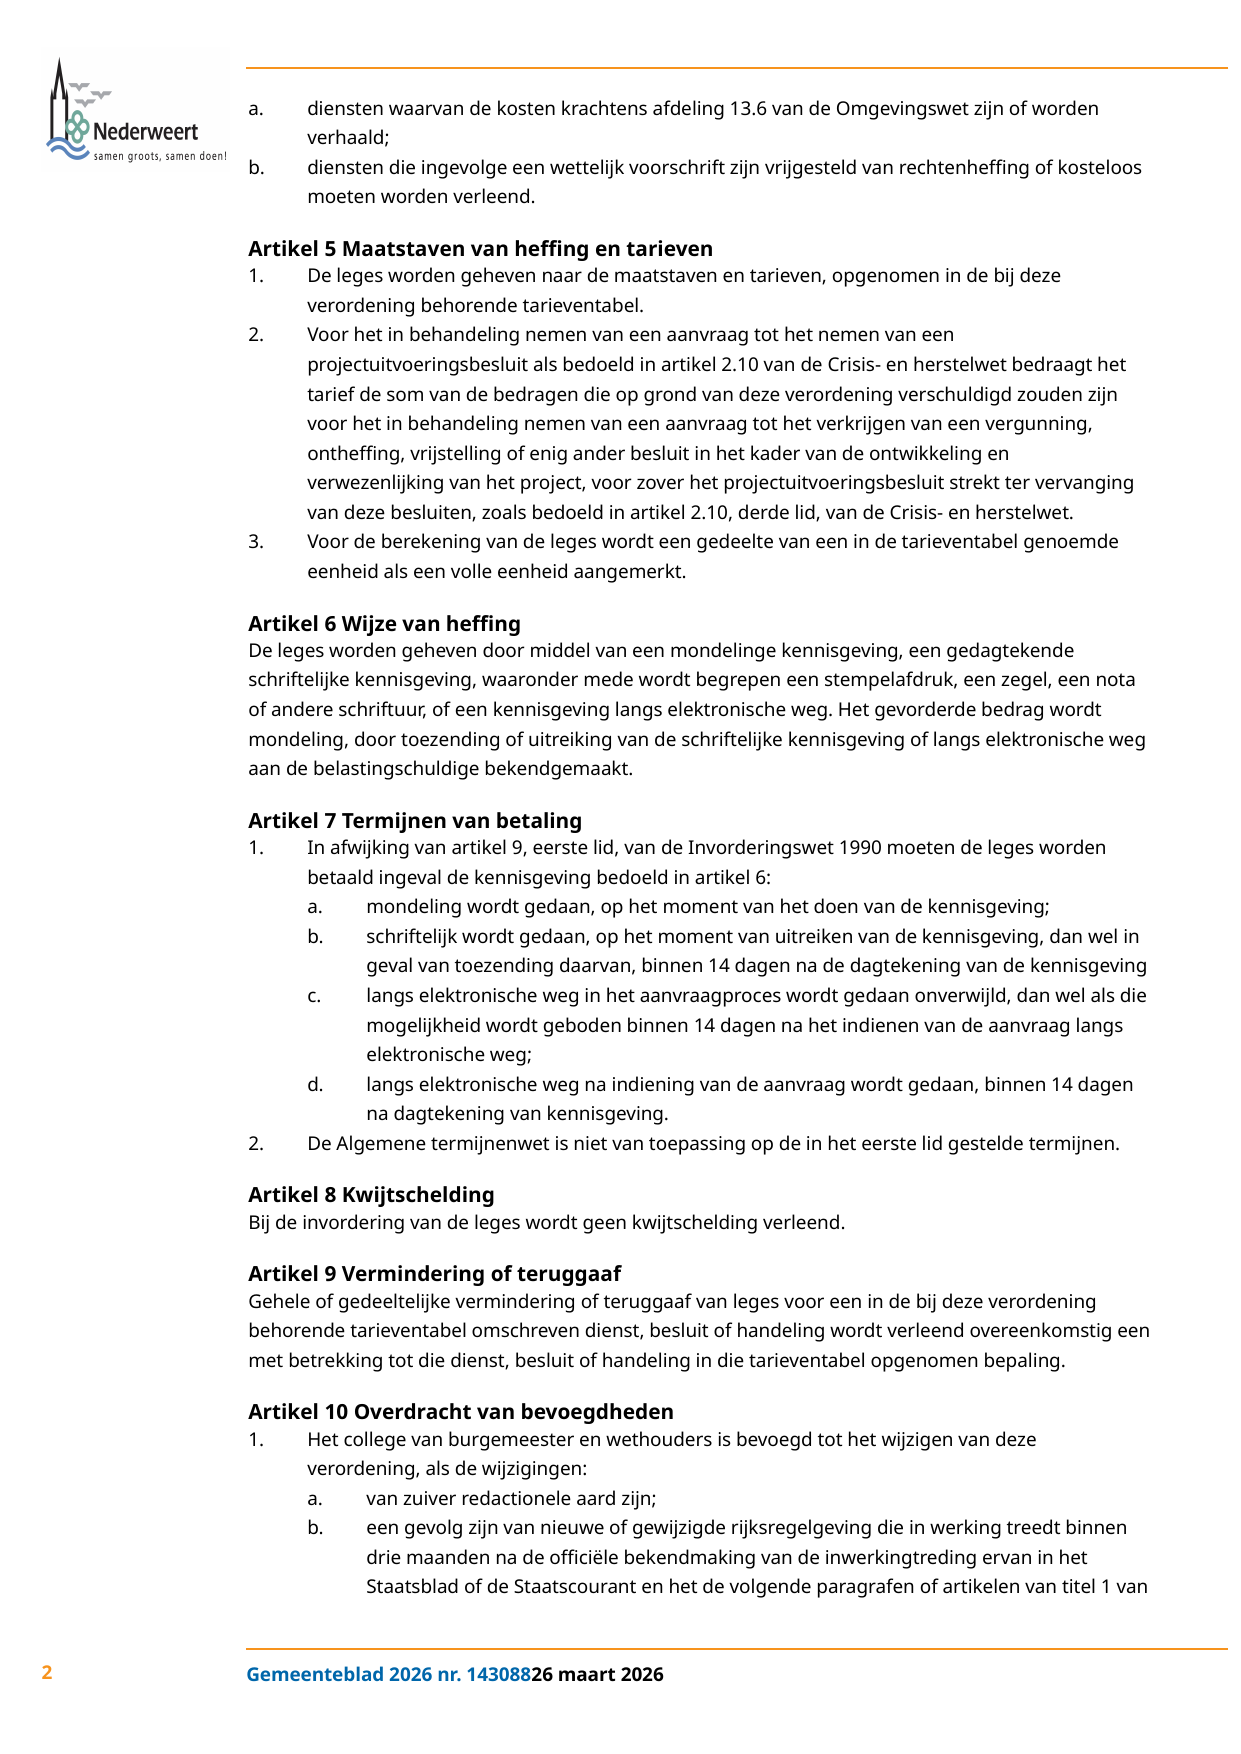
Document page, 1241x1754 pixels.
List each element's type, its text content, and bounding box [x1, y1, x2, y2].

list Voor de berekening van de leges wordt een gedeelte van een in de tarieventabel genoemde eenheid als een volle eenheid aangemerkt. [248, 529, 1152, 584]
list langs elektronische weg na indiening van de aanvraag wordt gedaan, binnen 14 dagen na dagtekening van kennisgeving. [307, 1071, 1152, 1126]
list diensten waarvan de kosten krachtens afdeling 13.6 van de Omgevingswet zijn of worden verhaald; [248, 95, 1152, 150]
list schriftelijk wordt gedaan, op het moment van uitreiken van de kennisgeving, dan wel in geval van toezending daarvan, binnen 14 dagen na de dagtekening van de kennisgeving [307, 923, 1152, 978]
text Bij de invordering van de leges wordt geen kwijtschelding verleend. [248, 1209, 1152, 1235]
list Voor het in behandeling nemen van een aanvraag tot het nemen van een projectuitvoeringsbesluit als bedoeld in artikel 2.10 van de Crisis- en herstelwet bedraagt het tarief de som van de bedragen die op grond van deze verordening verschuldigd zouden zijn voor het in behandeling nemen van een aanvraag tot het verkrijgen van een vergunning, ontheffing, vrijstelling of enig ander besluit in het kader van de ontwikkeling en verwezenlijking van het project, voor zover het projectuitvoeringsbesluit strekt ter vervanging van deze besluiten, zoals bedoeld in artikel 2.10, derde lid, van de Crisis- en herstelwet. [248, 322, 1152, 525]
list langs elektronische weg in het aanvraagproces wordt gedaan onverwijld, dan wel als die mogelijkheid wordt geboden binnen 14 dagen na het indienen van de aanvraag langs elektronische weg; [307, 982, 1152, 1067]
text Gehele of gedeeltelijke vermindering of teruggaaf van leges voor een in de bij deze verordening behorende tarieventabel omschreven dienst, besluit of handeling wordt verleend overeenkomstig een met betrekking tot die dienst, besluit of handeling in die tarieventabel opgenomen bepaling. [248, 1288, 1152, 1373]
text De leges worden geheven door middel van een mondelinge kennisgeving, een gedagtekende schriftelijke kennisgeving, waaronder mede wordt begrepen een stempelafdruk, een zegel, een nota of andere schriftuur, of een kennisgeving langs elektronische weg. Het gevorderde bedrag wordt mondeling, door toezending of uitreiking van de schriftelijke kennisgeving of langs elektronische weg aan de belastingschuldige bekendgemaakt. [248, 637, 1152, 781]
picture [41, 47, 231, 172]
text Artikel 6 Wijze van heffing [248, 609, 1152, 637]
list Het college van burgemeester en wethouders is bevoegd tot het wijzigen van deze verordening, als de wijzigingen: [248, 1426, 1152, 1481]
text Artikel 7 Termijnen van betaling [248, 806, 1152, 834]
list In afwijking van artikel 9, eerste lid, van de Invorderingswet 1990 moeten de leges worden betaald ingeval de kennisgeving bedoeld in artikel 6: [248, 834, 1152, 889]
list diensten die ingevolge een wettelijk voorschrift zijn vrijgesteld van rechtenheffing of kosteloos moeten worden verleend. [248, 154, 1152, 209]
list De leges worden geheven naar de maatstaven en tarieven, opgenomen in de bij deze verordening behorende tarieventabel. [248, 262, 1152, 318]
text Artikel 10 Overdracht van bevoegdheden [248, 1397, 1152, 1426]
list mondeling wordt gedaan, op het moment van het doen van de kennisgeving; [307, 893, 1152, 919]
list een gevolg zijn van nieuwe of gewijzigde rijksregelgeving die in werking treedt binnen drie maanden na de officiële bekendmaking van de inwerkingtreding ervan in het Staatsblad of de Staatscourant en het de volgende paragrafen of artikelen van titel 1 van [307, 1514, 1152, 1599]
text Artikel 9 Vermindering of teruggaaf [248, 1259, 1152, 1288]
text Artikel 8 Kwijtschelding [248, 1181, 1152, 1209]
list De Algemene termijnenwet is niet van toepassing op de in het eerste lid gestelde termijnen. [248, 1130, 1152, 1156]
list van zuiver redactionele aard zijn; [307, 1485, 1152, 1511]
text Artikel 5 Maatstaven van heffing en tarieven [248, 234, 1152, 262]
